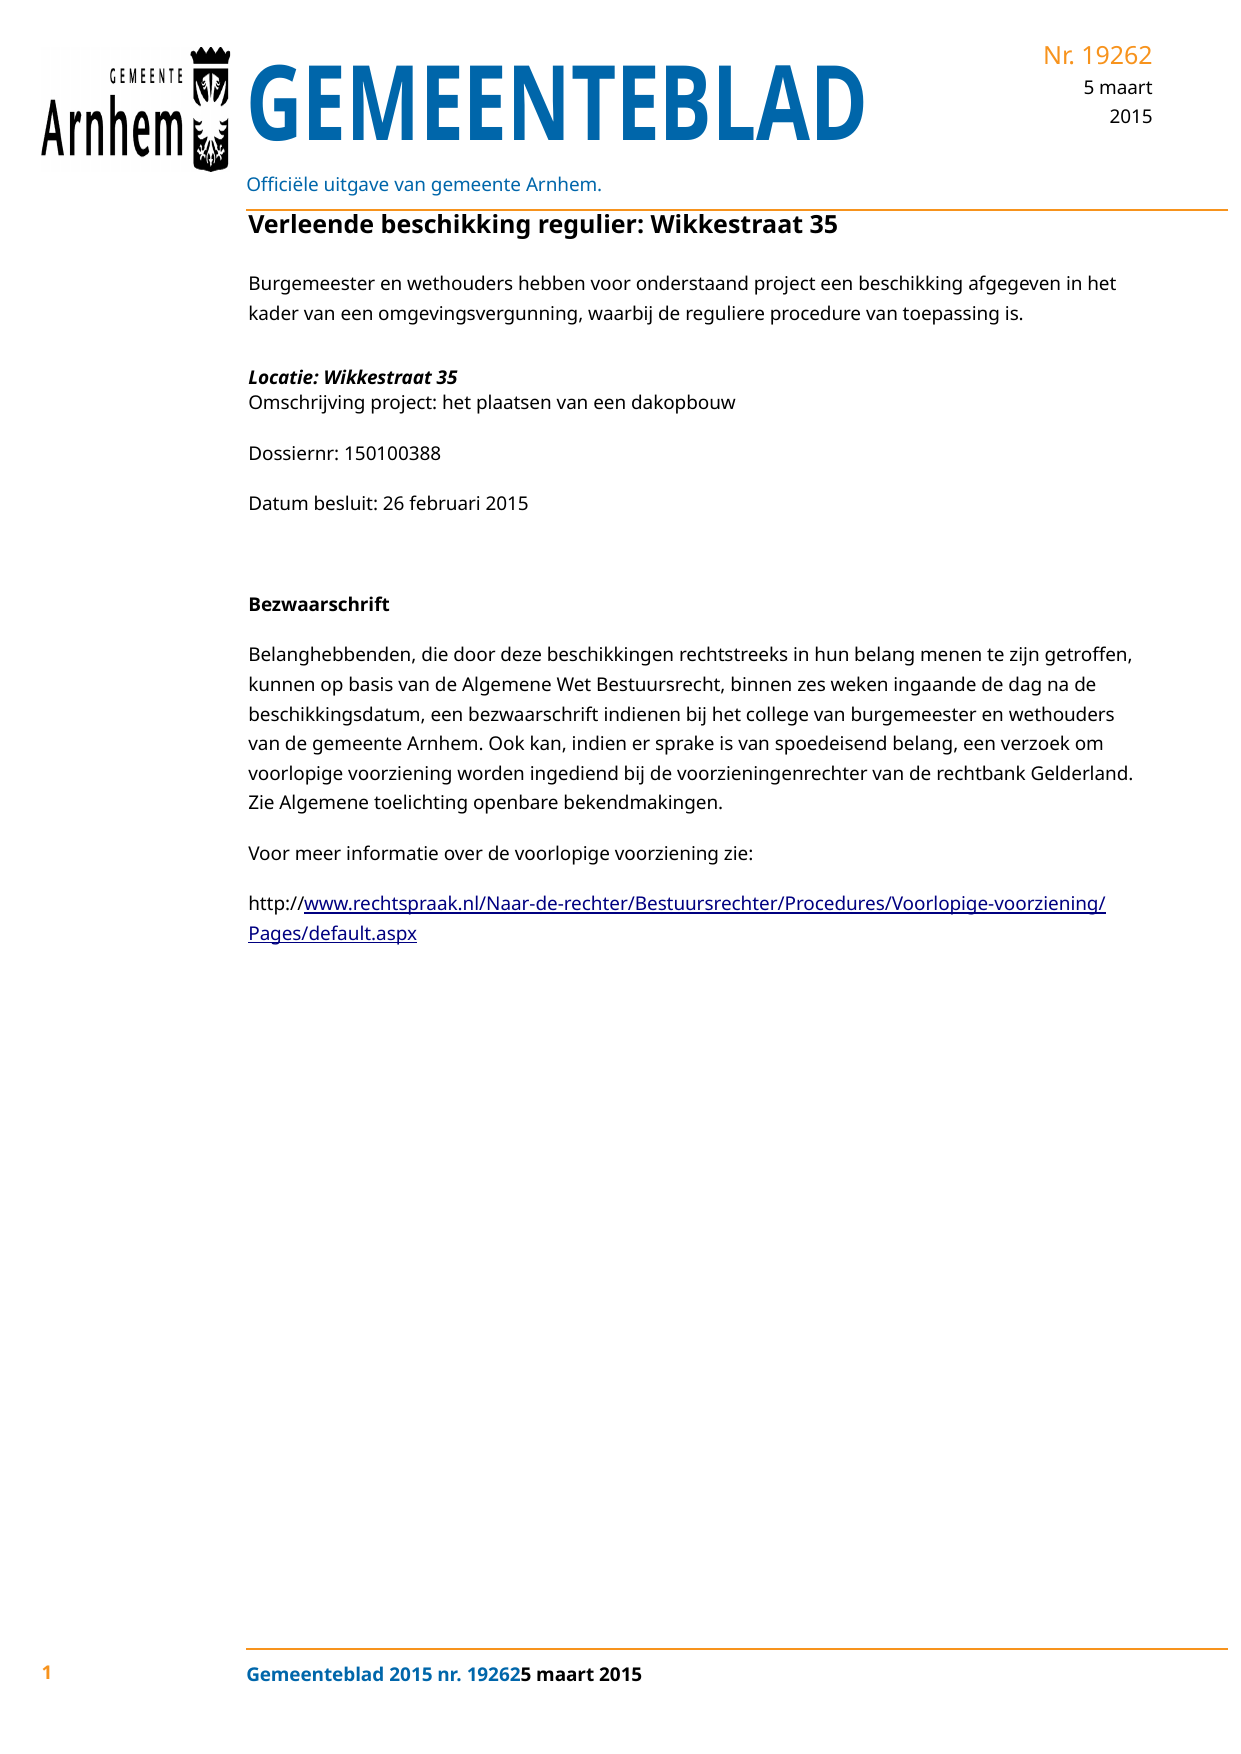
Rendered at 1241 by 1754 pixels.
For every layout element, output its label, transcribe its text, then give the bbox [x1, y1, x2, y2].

picture [41, 47, 231, 172]
text Datum besluit: 26 februari 2015 [248, 490, 1152, 516]
text Verleende beschikking regulier: Wikkestraat 35 [248, 211, 1152, 241]
text Dossiernr: 150100388 [248, 440, 1152, 466]
text Bezwaarschrift [248, 591, 1152, 617]
text Omschrijving project: het plaatsen van een dakopbouw [248, 389, 1152, 415]
text Belanghebbenden, die door deze beschikkingen rechtstreeks in hun belang menen te zijn getroffen, kunnen op basis van de Algemene Wet Bestuursrecht, binnen zes weken ingaande de dag na de beschikkingsdatum, een bezwaarschrift indienen bij het college van burgemeester en wethouders van de gemeente Arnhem. Ook kan, indien er sprake is van spoedeisend belang, een verzoek om voorlopige voorziening worden ingediend bij de voorzieningenrechter van de rechtbank Gelderland. Zie Algemene toelichting openbare bekendmakingen. [248, 642, 1152, 815]
text Burgemeester en wethouders hebben voor onderstaand project een beschikking afgegeven in het kader van een omgevingsvergunning, waarbij de reguliere procedure van toepassing is. [248, 270, 1152, 326]
text Locatie: Wikkestraat 35 [248, 364, 1152, 389]
text http://www.rechtspraak.nl/Naar-de-rechter/Bestuursrechter/Procedures/Voorlopige-voorziening/Pages/default.aspx [248, 890, 1152, 946]
text Voor meer informatie over de voorlopige voorziening zie: [248, 840, 1152, 866]
